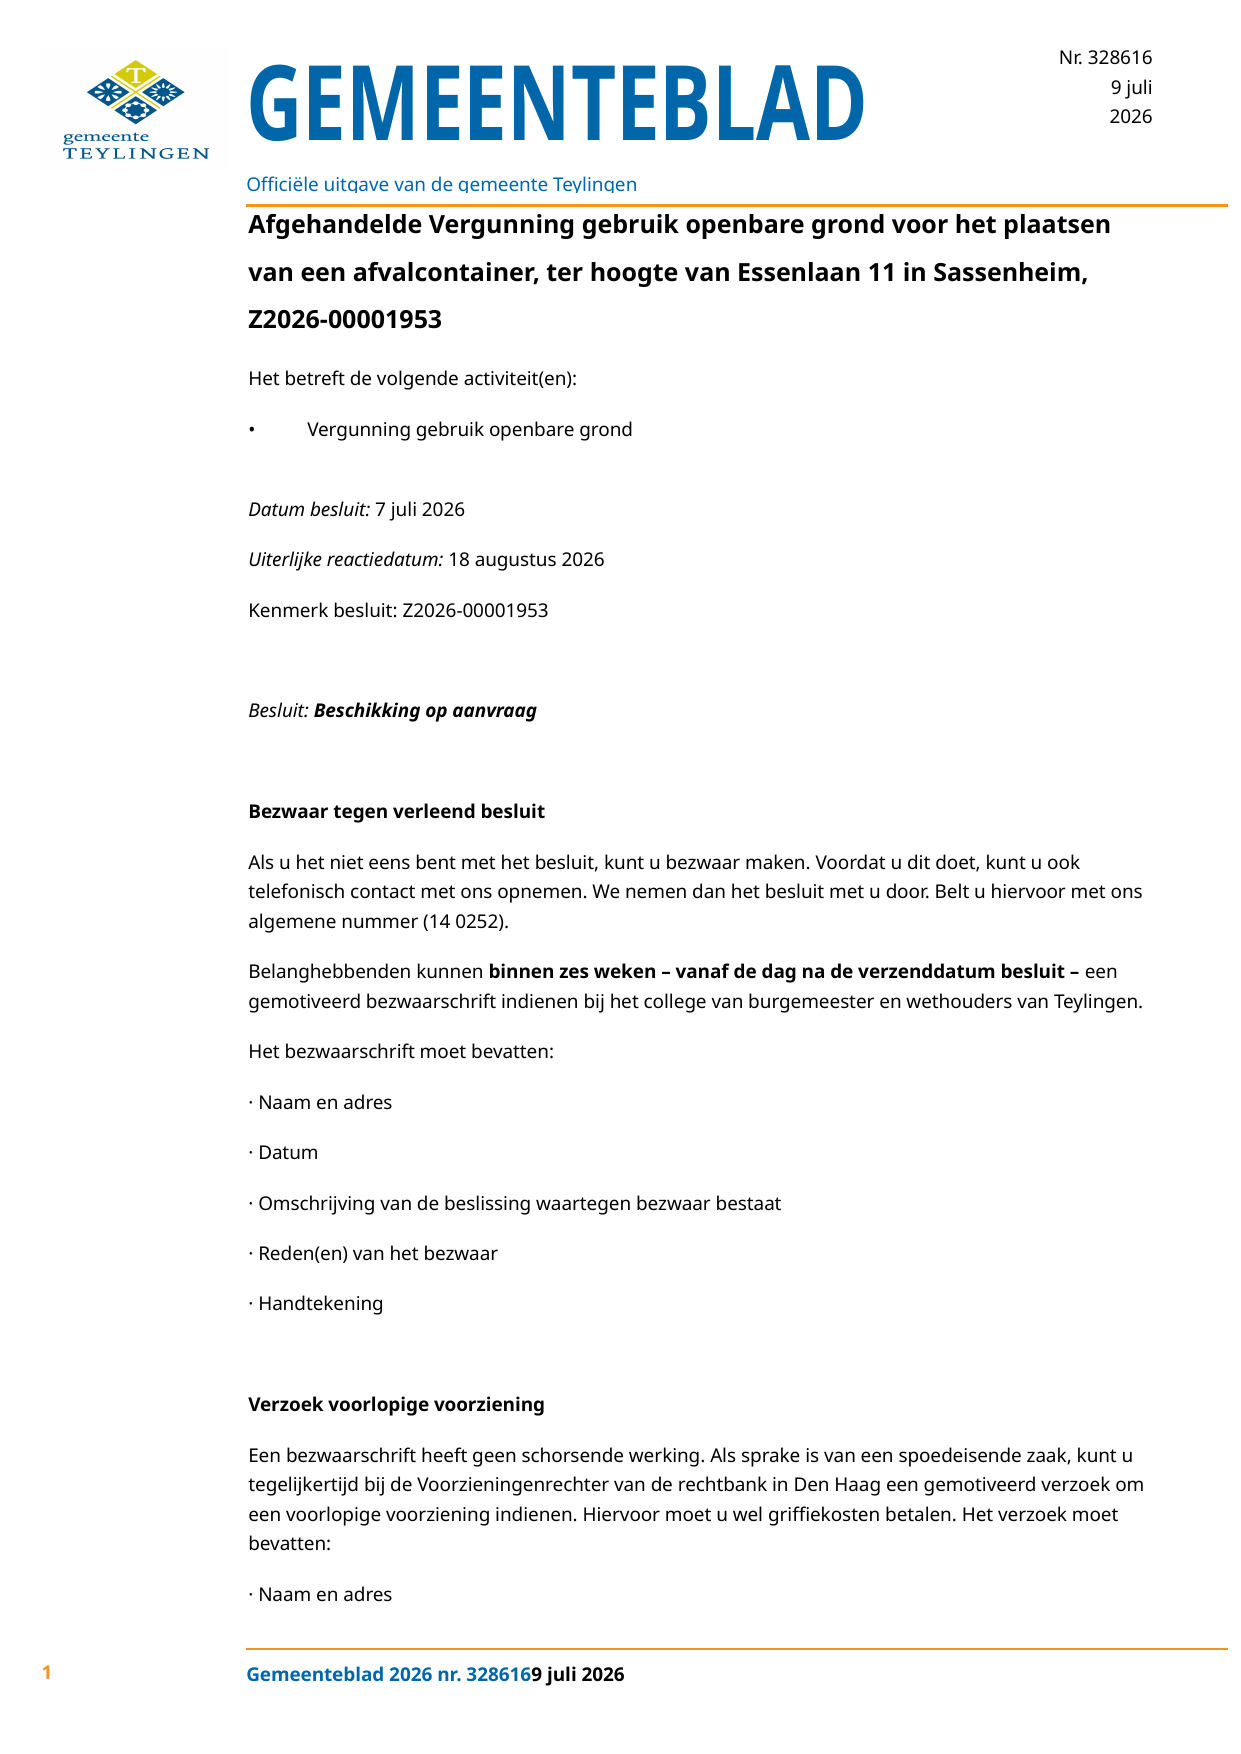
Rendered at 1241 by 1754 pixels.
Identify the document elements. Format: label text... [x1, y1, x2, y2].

text · Naam en adres [248, 1581, 1152, 1607]
text Datum besluit: 7 juli 2026 [248, 496, 1152, 522]
text · Datum [248, 1139, 1152, 1165]
text Afgehandelde Vergunning gebruik openbare grond voor het plaatsen van een afvalcontainer, ter hoogte van Essenlaan 11 in Sassenheim, Z2026-00001953 [248, 207, 1152, 336]
text · Naam en adres [248, 1089, 1152, 1114]
text · Reden(en) van het bezwaar [248, 1240, 1152, 1266]
text Een bezwaarschrift heeft geen schorsende werking. Als sprake is van een spoedeisende zaak, kunt u tegelijkertijd bij de Voorzieningenrechter van de rechtbank in Den Haag een gemotiveerd verzoek om een voorlopige voorziening indienen. Hiervoor moet u wel griffiekosten betalen. Het verzoek moet bevatten: [248, 1442, 1152, 1556]
text Kenmerk besluit: Z2026-00001953 [248, 597, 1152, 622]
text · Omschrijving van de beslissing waartegen bezwaar bestaat [248, 1190, 1152, 1215]
text Verzoek voorlopige voorziening [248, 1391, 1152, 1417]
text Het bezwaarschrift moet bevatten: [248, 1038, 1152, 1064]
text Bezwaar tegen verleend besluit [248, 798, 1152, 824]
text Belanghebbenden kunnen binnen zes weken – vanaf de dag na de verzenddatum besluit – een gemotiveerd bezwaarschrift indienen bij het college van burgemeester en wethouders van Teylingen. [248, 958, 1152, 1014]
text Uiterlijke reactiedatum: 18 augustus 2026 [248, 546, 1152, 572]
text Besluit: Beschikking op aanvraag [248, 698, 1152, 723]
text · Handtekening [248, 1291, 1152, 1316]
text Het betreft de volgende activiteit(en): [248, 366, 1152, 391]
picture [41, 47, 231, 172]
text Als u het niet eens bent met het besluit, kunt u bezwaar maken. Voordat u dit doet, kunt u ook telefonisch contact met ons opnemen. We nemen dan het besluit met u door. Belt u hiervoor met ons algemene nummer (14 0252). [248, 849, 1152, 934]
list Vergunning gebruik openbare grond [248, 416, 1152, 442]
